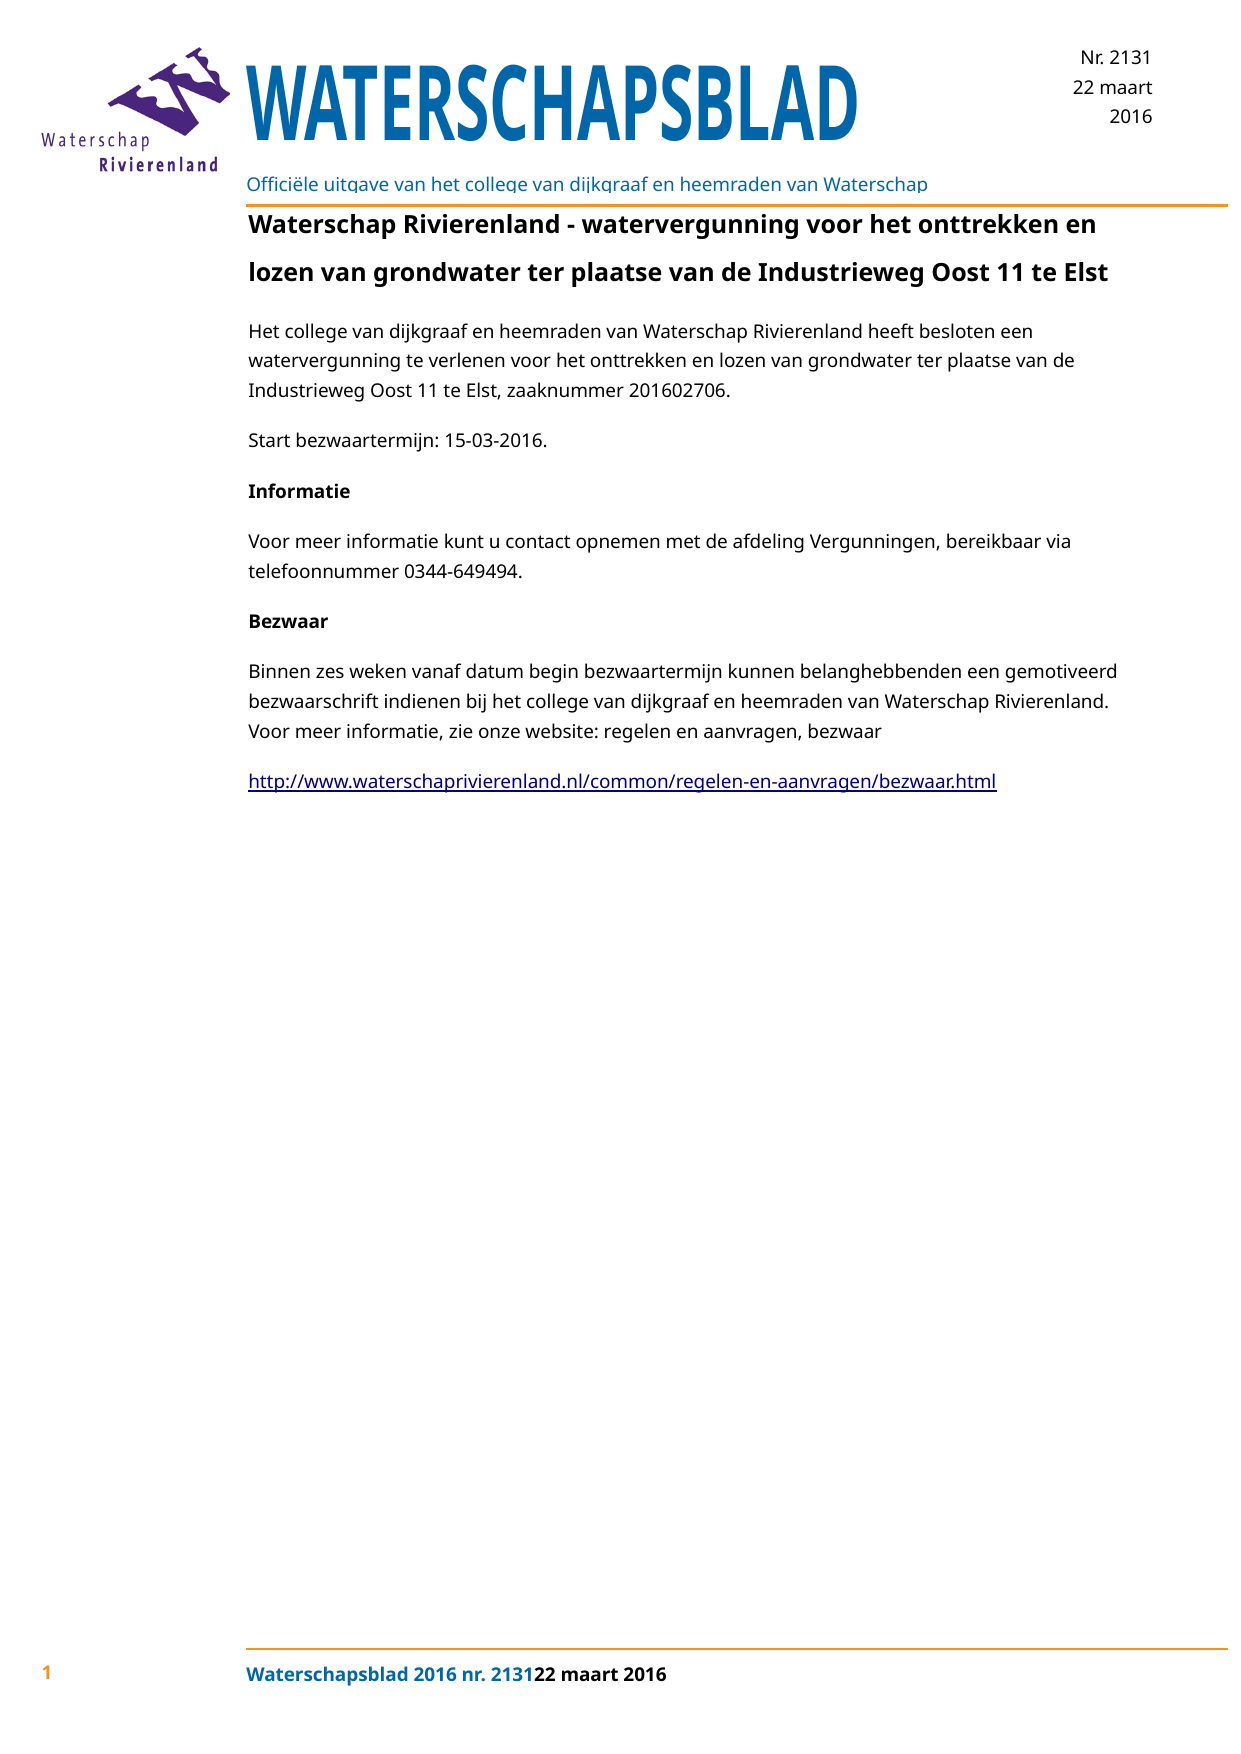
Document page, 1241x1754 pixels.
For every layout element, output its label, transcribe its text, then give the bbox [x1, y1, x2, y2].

text Bezwaar [248, 608, 1152, 634]
text http://www.waterschaprivierenland.nl/common/regelen-en-aanvragen/bezwaar.html [248, 768, 1152, 794]
text Binnen zes weken vanaf datum begin bezwaartermijn kunnen belanghebbenden een gemotiveerd bezwaarschrift indienen bij het college van dijkgraaf en heemraden van Waterschap Rivierenland. Voor meer informatie, zie onze website: regelen en aanvragen, bezwaar [248, 659, 1152, 744]
text Het college van dijkgraaf en heemraden van Waterschap Rivierenland heeft besloten een watervergunning te verlenen voor het onttrekken en lozen van grondwater ter plaatse van de Industrieweg Oost 11 te Elst, zaaknummer 201602706. [248, 318, 1152, 403]
text Informatie [248, 478, 1152, 504]
text Voor meer informatie kunt u contact opnemen met de afdeling Vergunningen, bereikbaar via telefoonnummer 0344-649494. [248, 528, 1152, 584]
picture [41, 47, 231, 172]
text Start bezwaartermijn: 15-03-2016. [248, 427, 1152, 453]
text Waterschap Rivierenland - watervergunning voor het onttrekken en lozen van grondwater ter plaatse van de Industrieweg Oost 11 te Elst [248, 207, 1152, 288]
